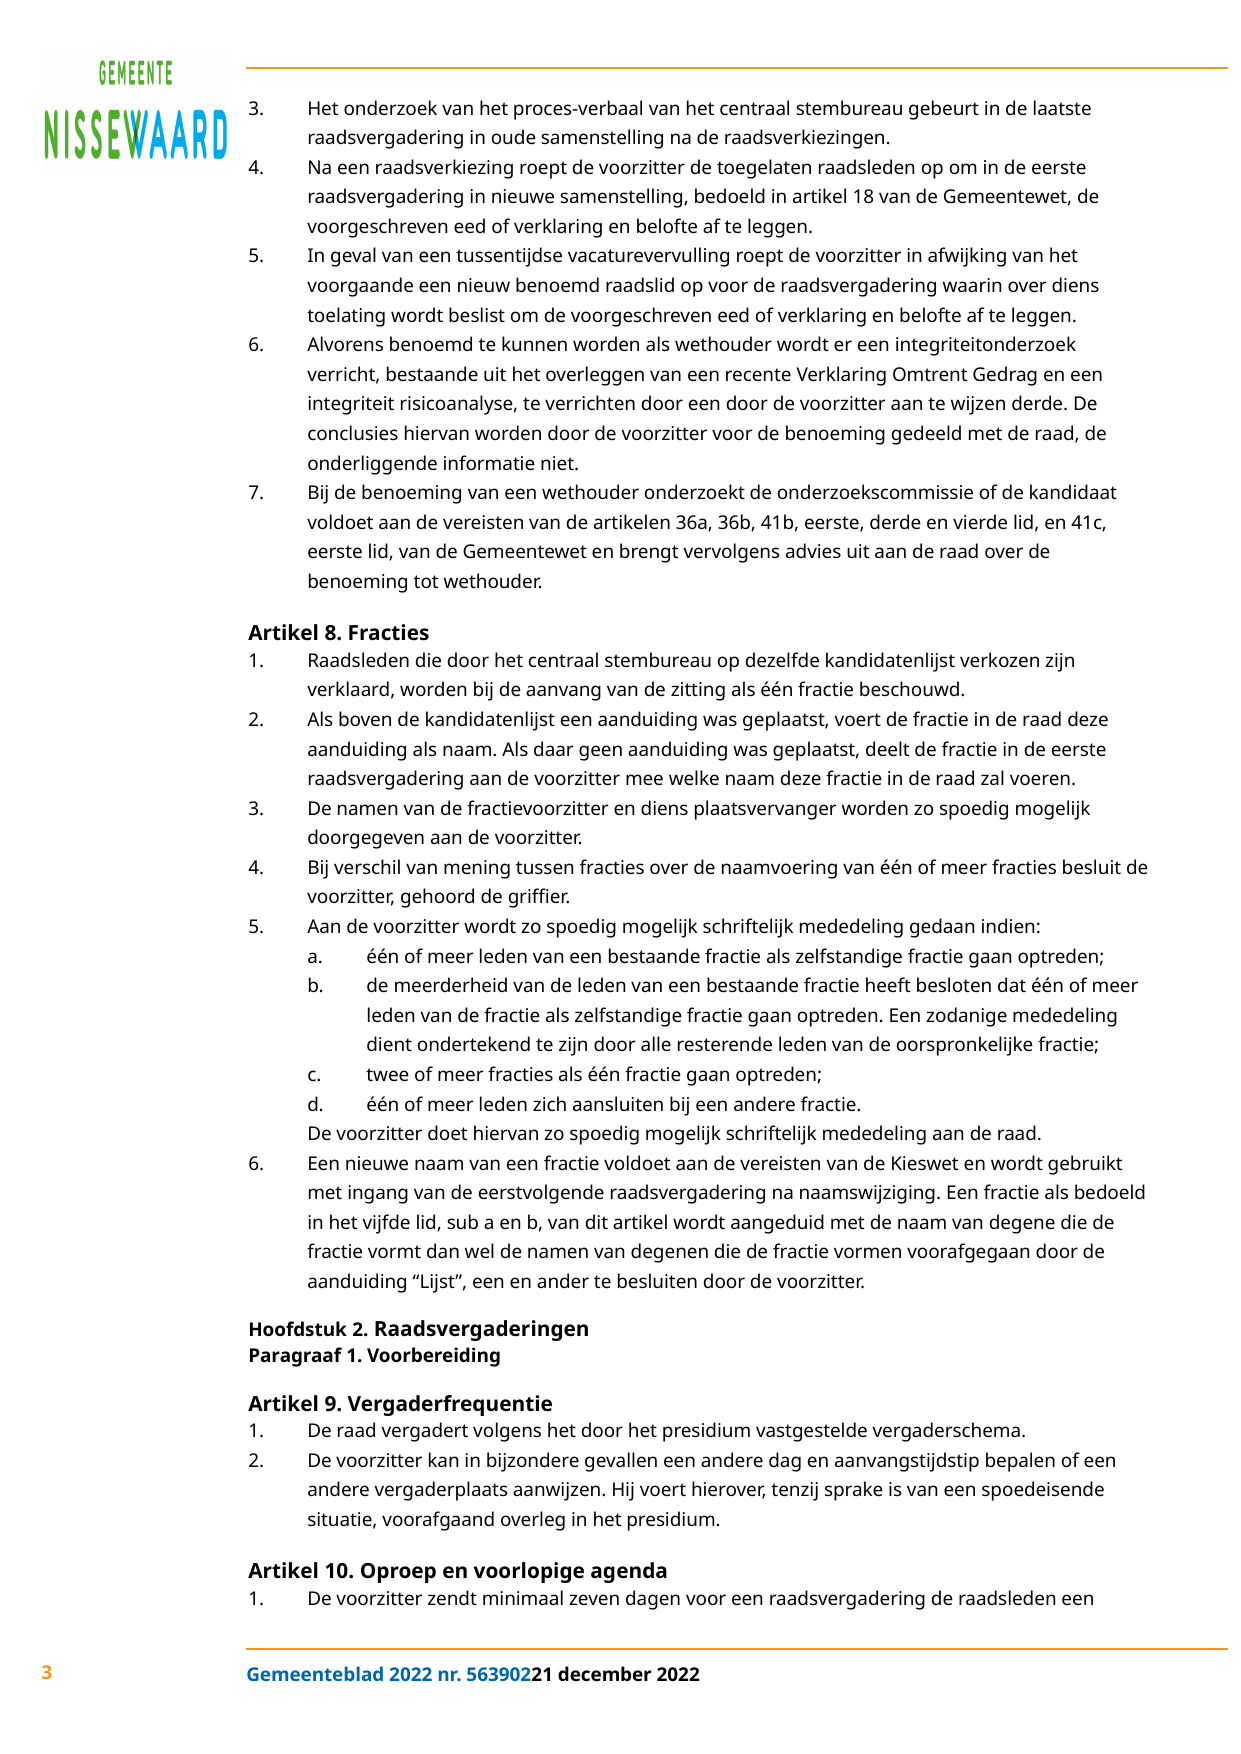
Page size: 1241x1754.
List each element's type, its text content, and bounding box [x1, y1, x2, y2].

list De voorzitter zendt minimaal zeven dagen voor een raadsvergadering de raadsleden een [248, 1585, 1152, 1611]
list De raad vergadert volgens het door het presidium vastgestelde vergaderschema. [248, 1417, 1152, 1443]
list één of meer leden van een bestaande fractie als zelfstandige fractie gaan optreden; [307, 943, 1152, 968]
list Raadsleden die door het centraal stembureau op dezelfde kandidatenlijst verkozen zijn verklaard, worden bij de aanvang van de zitting als één fractie beschouwd. [248, 647, 1152, 702]
list Bij de benoeming van een wethouder onderzoekt de onderzoekscommissie of de kandidaat voldoet aan de vereisten van de artikelen 36a, 36b, 41b, eerste, derde en vierde lid, en 41c, eerste lid, van de Gemeentewet en brengt vervolgens advies uit aan de raad over de benoeming tot wethouder. [248, 479, 1152, 594]
list Bij verschil van mening tussen fracties over de naamvoering van één of meer fracties besluit de voorzitter, gehoord de griffier. [248, 854, 1152, 909]
list De namen van de fractievoorzitter en diens plaatsvervanger worden zo spoedig mogelijk doorgegeven aan de voorzitter. [248, 795, 1152, 850]
list Een nieuwe naam van een fractie voldoet aan de vereisten van de Kieswet en wordt gebruikt met ingang van de eerstvolgende raadsvergadering na naamswijziging. Een fractie als bedoeld in het vijfde lid, sub a en b, van dit artikel wordt aangeduid met de naam van degene die de fractie vormt dan wel de namen van degenen die de fractie vormen voorafgegaan door de aanduiding “Lijst”, een en ander te besluiten door de voorzitter. [248, 1150, 1152, 1294]
text Paragraaf 1. Voorbereiding [248, 1342, 1152, 1368]
text Artikel 9. Vergaderfrequentie [248, 1389, 1152, 1417]
text Artikel 8. Fracties [248, 618, 1152, 647]
list twee of meer fracties als één fractie gaan optreden; [307, 1061, 1152, 1087]
picture [41, 47, 231, 172]
list De voorzitter doet hiervan zo spoedig mogelijk schriftelijk mededeling aan de raad. [248, 1120, 1152, 1146]
list Aan de voorzitter wordt zo spoedig mogelijk schriftelijk mededeling gedaan indien: [248, 913, 1152, 939]
text Artikel 10. Oproep en voorlopige agenda [248, 1556, 1152, 1585]
list Het onderzoek van het proces-verbaal van het centraal stembureau gebeurt in de laatste raadsvergadering in oude samenstelling na de raadsverkiezingen. [248, 95, 1152, 150]
list In geval van een tussentijdse vacaturevervulling roept de voorzitter in afwijking van het voorgaande een nieuw benoemd raadslid op voor de raadsvergadering waarin over diens toelating wordt beslist om de voorgeschreven eed of verklaring en belofte af te leggen. [248, 243, 1152, 328]
list de meerderheid van de leden van een bestaande fractie heeft besloten dat één of meer leden van de fractie als zelfstandige fractie gaan optreden. Een zodanige mededeling dient ondertekend te zijn door alle resterende leden van de oorspronkelijke fractie; [307, 972, 1152, 1057]
list Na een raadsverkiezing roept de voorzitter de toegelaten raadsleden op om in de eerste raadsvergadering in nieuwe samenstelling, bedoeld in artikel 18 van de Gemeentewet, de voorgeschreven eed of verklaring en belofte af te leggen. [248, 154, 1152, 239]
list Alvorens benoemd te kunnen worden als wethouder wordt er een integriteitonderzoek verricht, bestaande uit het overleggen van een recente Verklaring Omtrent Gedrag en een integriteit risicoanalyse, te verrichten door een door de voorzitter aan te wijzen derde. De conclusies hiervan worden door de voorzitter voor de benoeming gedeeld met de raad, de onderliggende informatie niet. [248, 331, 1152, 476]
text Hoofdstuk 2. Raadsvergaderingen [248, 1314, 1152, 1342]
list De voorzitter kan in bijzondere gevallen een andere dag en aanvangstijdstip bepalen of een andere vergaderplaats aanwijzen. Hij voert hierover, tenzij sprake is van een spoedeisende situatie, voorafgaand overleg in het presidium. [248, 1447, 1152, 1532]
list één of meer leden zich aansluiten bij een andere fractie. [307, 1091, 1152, 1116]
list Als boven de kandidatenlijst een aanduiding was geplaatst, voert de fractie in de raad deze aanduiding als naam. Als daar geen aanduiding was geplaatst, deelt de fractie in de eerste raadsvergadering aan de voorzitter mee welke naam deze fractie in de raad zal voeren. [248, 706, 1152, 791]
